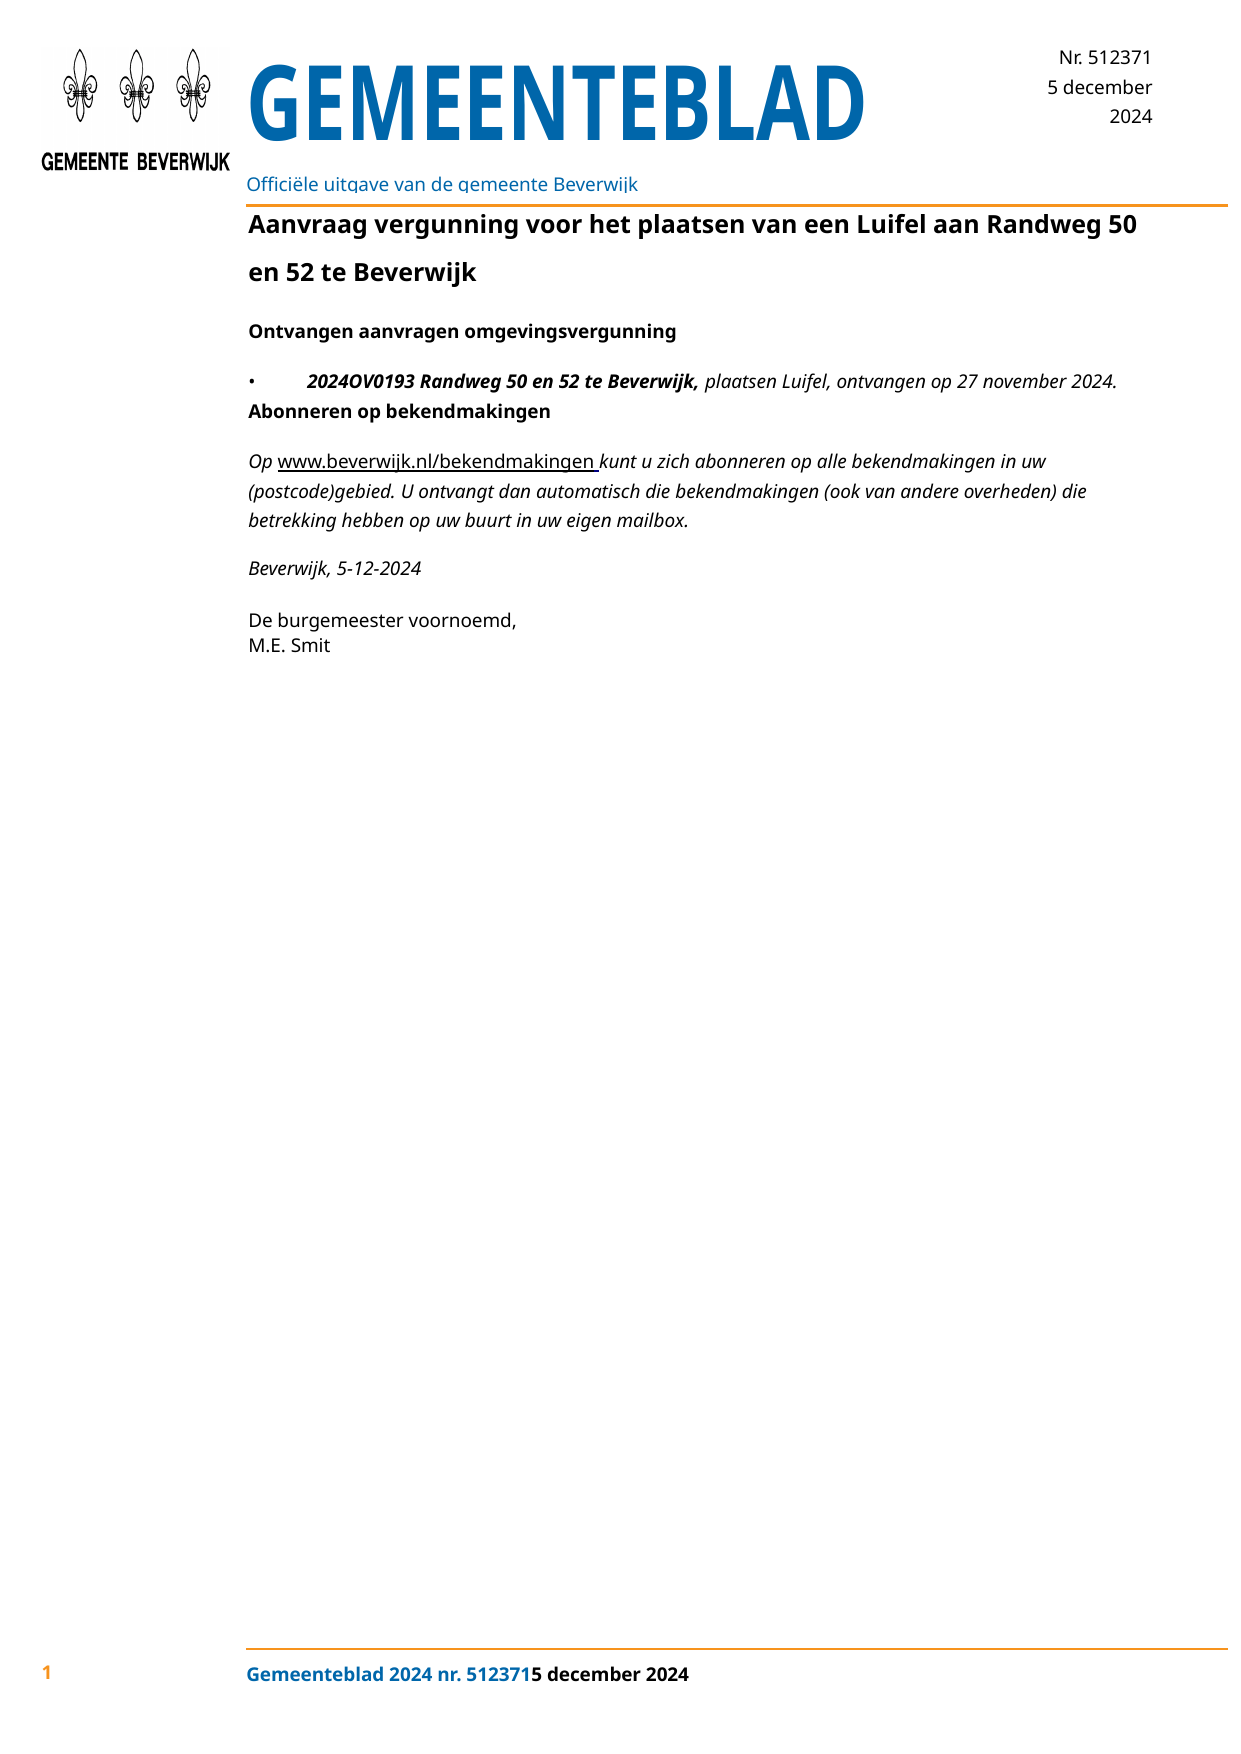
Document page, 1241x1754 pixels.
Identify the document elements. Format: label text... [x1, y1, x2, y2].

text Op www.beverwijk.nl/bekendmakingen kunt u zich abonneren op alle bekendmakingen in uw (postcode)gebied. U ontvangt dan automatisch die bekendmakingen (ook van andere overheden) die betrekking hebben op uw buurt in uw eigen mailbox. [248, 448, 1152, 533]
text Aanvraag vergunning voor het plaatsen van een Luifel aan Randweg 50 en 52 te Beverwijk [248, 207, 1152, 288]
text Ontvangen aanvragen omgevingsvergunning [248, 318, 1152, 344]
text Beverwijk, 5-12-2024 [248, 555, 1152, 581]
picture [41, 47, 231, 172]
text De burgemeester voornoemd, [248, 607, 1152, 632]
text Abonneren op bekendmakingen [248, 398, 1152, 424]
text M.E. Smit [248, 632, 1152, 658]
list 2024OV0193 Randweg 50 en 52 te Beverwijk, plaatsen Luifel, ontvangen op 27 november 2024. [248, 368, 1152, 394]
